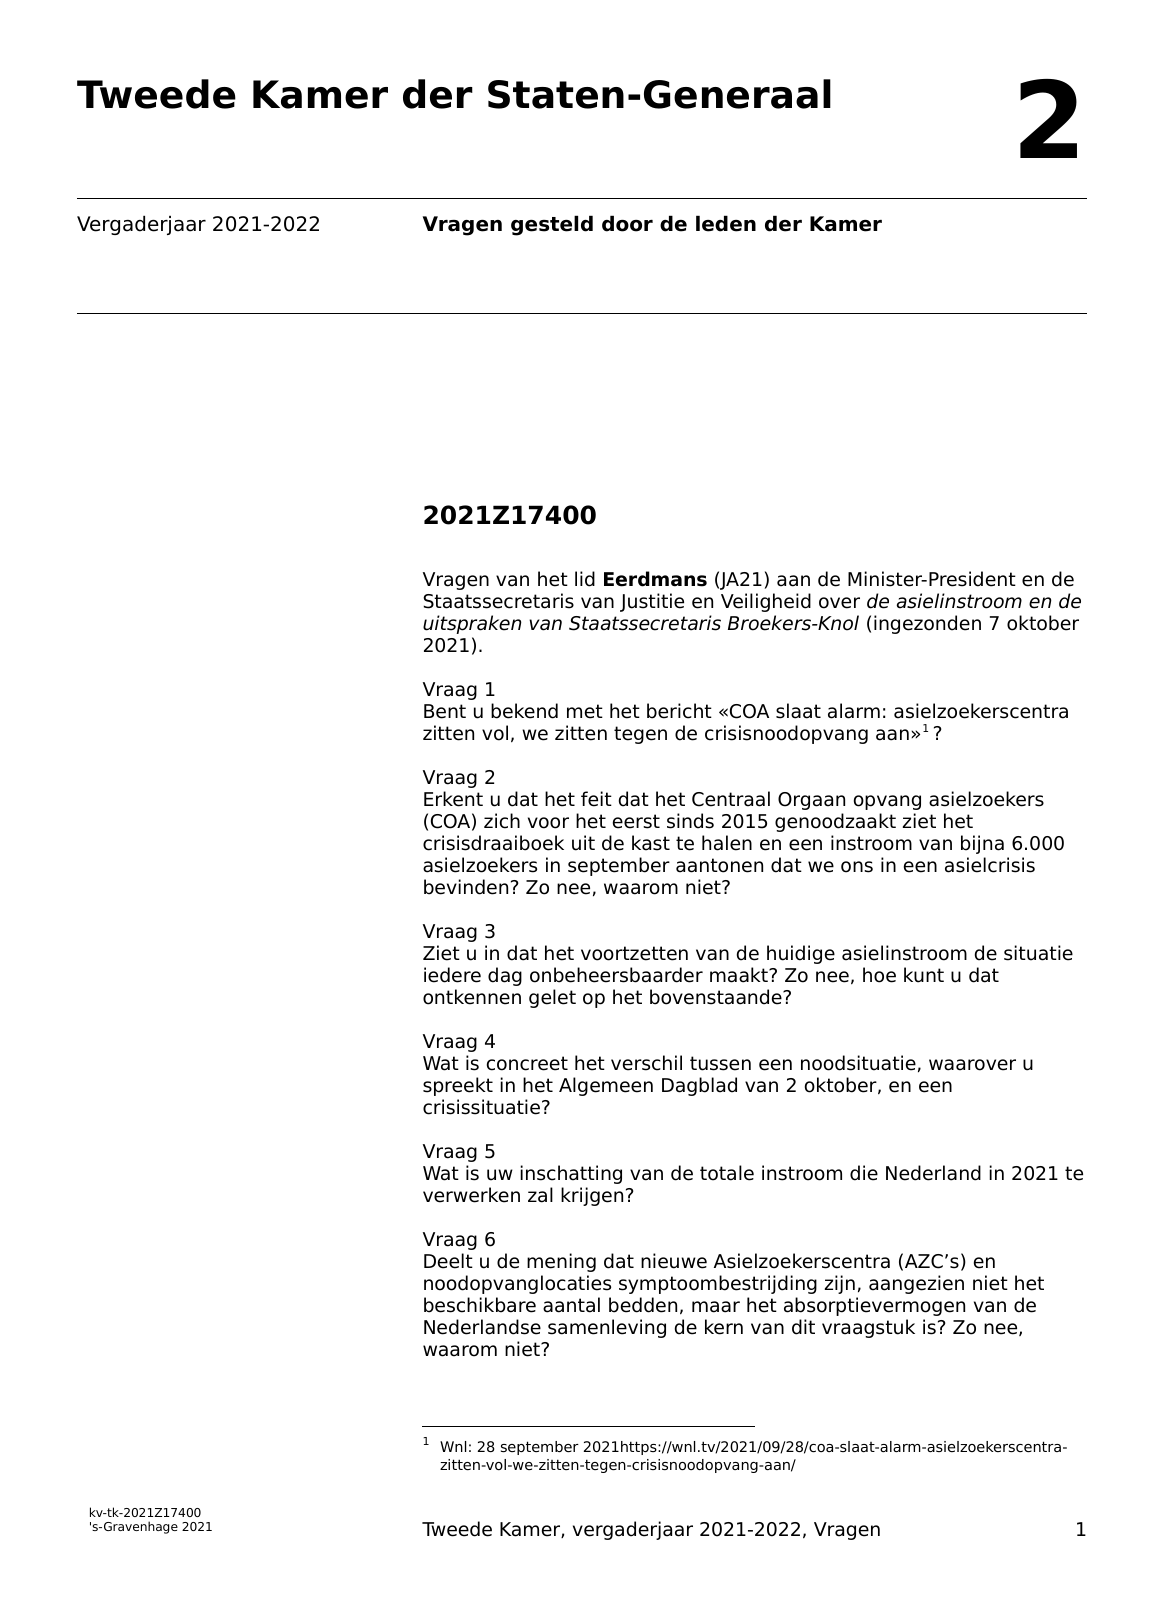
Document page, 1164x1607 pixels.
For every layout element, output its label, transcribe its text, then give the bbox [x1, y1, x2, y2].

text Vraag 4 [422, 1031, 1087, 1053]
text 2021Z17400 [422, 501, 1087, 531]
table_cell Vergaderjaar 2021-2022 [77, 199, 422, 313]
text Vraag 5 [422, 1141, 1087, 1163]
text kv-tk-2021Z17400 [88, 1506, 323, 1520]
text Wnl: 28 september 2021https://wnl.tv/2021/09/28/coa-slaat-alarm-asielzoekerscentra-zitten-vol-we-zitten-tegen-crisisnoodopvang-aan/ [422, 1435, 1087, 1474]
table_header Tweede Kamer der Staten-Generaal [77, 59, 886, 198]
text Wat is concreet het verschil tussen een noodsituatie, waarover u spreekt in het Algemeen Dagblad van 2 oktober, en een crisissituatie? [422, 1053, 1087, 1119]
text Vraag 3 [422, 921, 1087, 943]
text Bent u bekend met het bericht «COA slaat alarm: asielzoekerscentra zitten vol, we zitten tegen de crisisnoodopvang aan»? [422, 701, 1087, 745]
text Vraag 6 [422, 1229, 1087, 1251]
text Erkent u dat het feit dat het Centraal Orgaan opvang asielzoekers (COA) zich voor het eerst sinds 2015 genoodzaakt ziet het crisisdraaiboek uit de kast te halen en een instroom van bijna 6.000 asielzoekers in september aantonen dat we ons in een asielcrisis bevinden? Zo nee, waarom niet? [422, 789, 1087, 899]
text 's-Gravenhage 2021 [88, 1520, 323, 1534]
text Ziet u in dat het voortzetten van de huidige asielinstroom de situatie iedere dag onbeheersbaarder maakt? Zo nee, hoe kunt u dat ontkennen gelet op het bovenstaande? [422, 943, 1087, 1009]
text Vragen van het lid Eerdmans (JA21) aan de Minister-President en de Staatssecretaris van Justitie en Veiligheid over de asielinstroom en de uitspraken van Staatssecretaris Broekers-Knol (ingezonden 7 oktober 2021). [422, 569, 1087, 657]
text Vraag 2 [422, 767, 1087, 789]
text Vraag 1 [422, 679, 1087, 701]
table_cell Vragen gesteld door de leden der Kamer [422, 199, 1087, 313]
text Deelt u de mening dat nieuwe Asielzoekerscentra (AZC’s) en noodopvanglocaties symptoombestrijding zijn, aangezien niet het beschikbare aantal bedden, maar het absorptievermogen van de Nederlandse samenleving de kern van dit vraagstuk is? Zo nee, waarom niet? [422, 1251, 1087, 1361]
text Wat is uw inschatting van de totale instroom die Nederland in 2021 te verwerken zal krijgen? [422, 1163, 1087, 1207]
table_header 2 [886, 59, 1087, 198]
